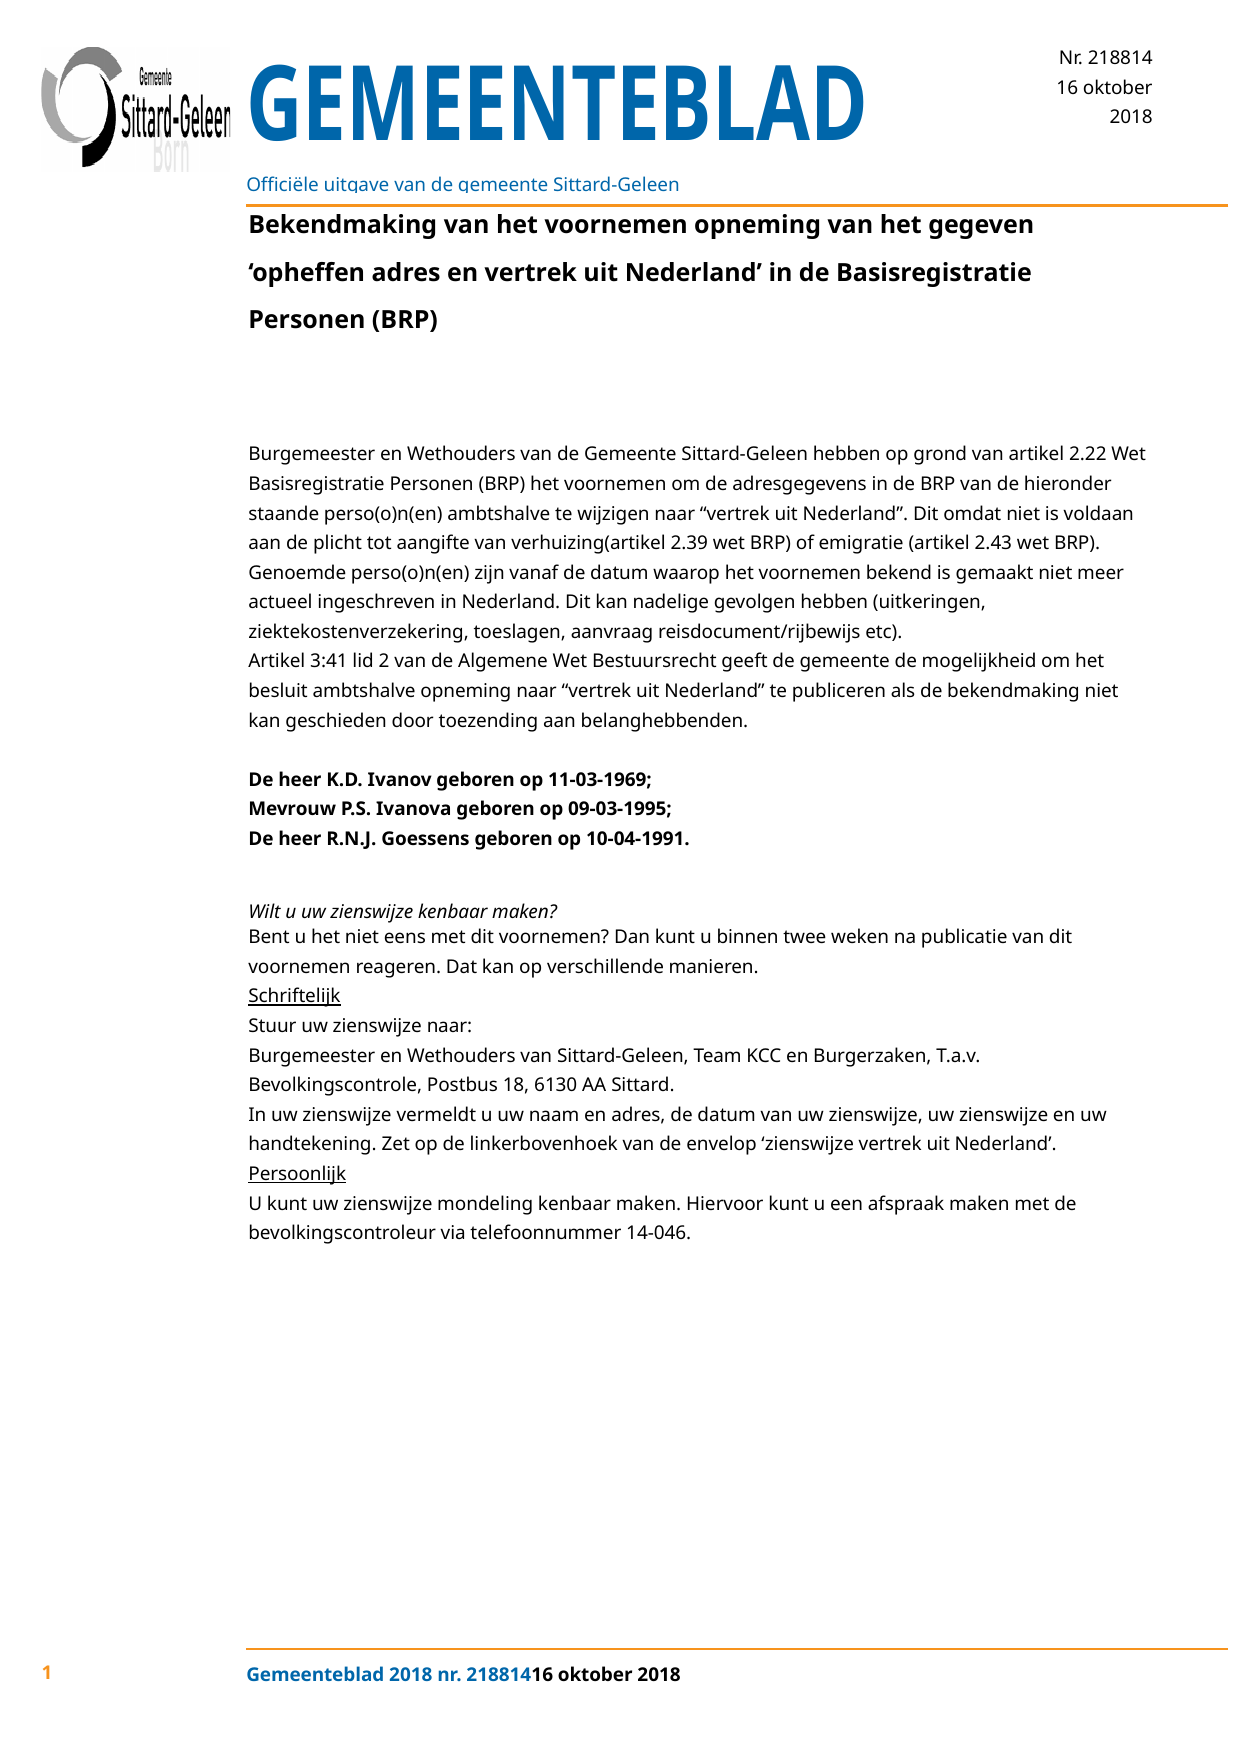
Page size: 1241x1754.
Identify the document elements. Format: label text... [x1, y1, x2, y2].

text Burgemeester en Wethouders van Sittard-Geleen, Team KCC en Burgerzaken, T.a.v. Bevolkingscontrole, Postbus 18, 6130 AA Sittard. [248, 1042, 1152, 1097]
text Schriftelijk [248, 983, 1152, 1008]
text Bekendmaking van het voornemen opneming van het gegeven ‘opheffen adres en vertrek uit Nederland’ in de Basisregistratie Personen (BRP) [248, 207, 1152, 336]
text In uw zienswijze vermeldt u uw naam en adres, de datum van uw zienswijze, uw zienswijze en uw handtekening. Zet op de linkerbovenhoek van de envelop ‘zienswijze vertrek uit Nederland’. [248, 1101, 1152, 1156]
text Bent u het niet eens met dit voornemen? Dan kunt u binnen twee weken na publicatie van dit voornemen reageren. Dat kan op verschillende manieren. [248, 923, 1152, 979]
text De heer R.N.J. Goessens geboren op 10-04-1991. [248, 825, 1152, 851]
picture [41, 47, 231, 172]
text Mevrouw P.S. Ivanova geboren op 09-03-1995; [248, 796, 1152, 821]
text Stuur uw zienswijze naar: [248, 1012, 1152, 1038]
text Persoonlijk [248, 1160, 1152, 1186]
text Artikel 3:41 lid 2 van de Algemene Wet Bestuursrecht geeft de gemeente de mogelijkheid om het besluit ambtshalve opneming naar “vertrek uit Nederland” te publiceren als de bekendmaking niet kan geschieden door toezending aan belanghebbenden. [248, 648, 1152, 732]
text U kunt uw zienswijze mondeling kenbaar maken. Hiervoor kunt u een afspraak maken met de bevolkingscontroleur via telefoonnummer 14-046. [248, 1190, 1152, 1245]
text Wilt u uw zienswijze kenbaar maken? [248, 898, 1152, 923]
text Burgemeester en Wethouders van de Gemeente Sittard-Geleen hebben op grond van artikel 2.22 Wet Basisregistratie Personen (BRP) het voornemen om de adresgegevens in de BRP van de hieronder staande perso(o)n(en) ambtshalve te wijzigen naar “vertrek uit Nederland”. Dit omdat niet is voldaan aan de plicht tot aangifte van verhuizing(artikel 2.39 wet BRP) of emigratie (artikel 2.43 wet BRP). Genoemde perso(o)n(en) zijn vanaf de datum waarop het voornemen bekend is gemaakt niet meer actueel ingeschreven in Nederland. Dit kan nadelige gevolgen hebben (uitkeringen, ziektekostenverzekering, toeslagen, aanvraag reisdocument/rijbewijs etc). [248, 441, 1152, 644]
text De heer K.D. Ivanov geboren op 11-03-1969; [248, 766, 1152, 792]
